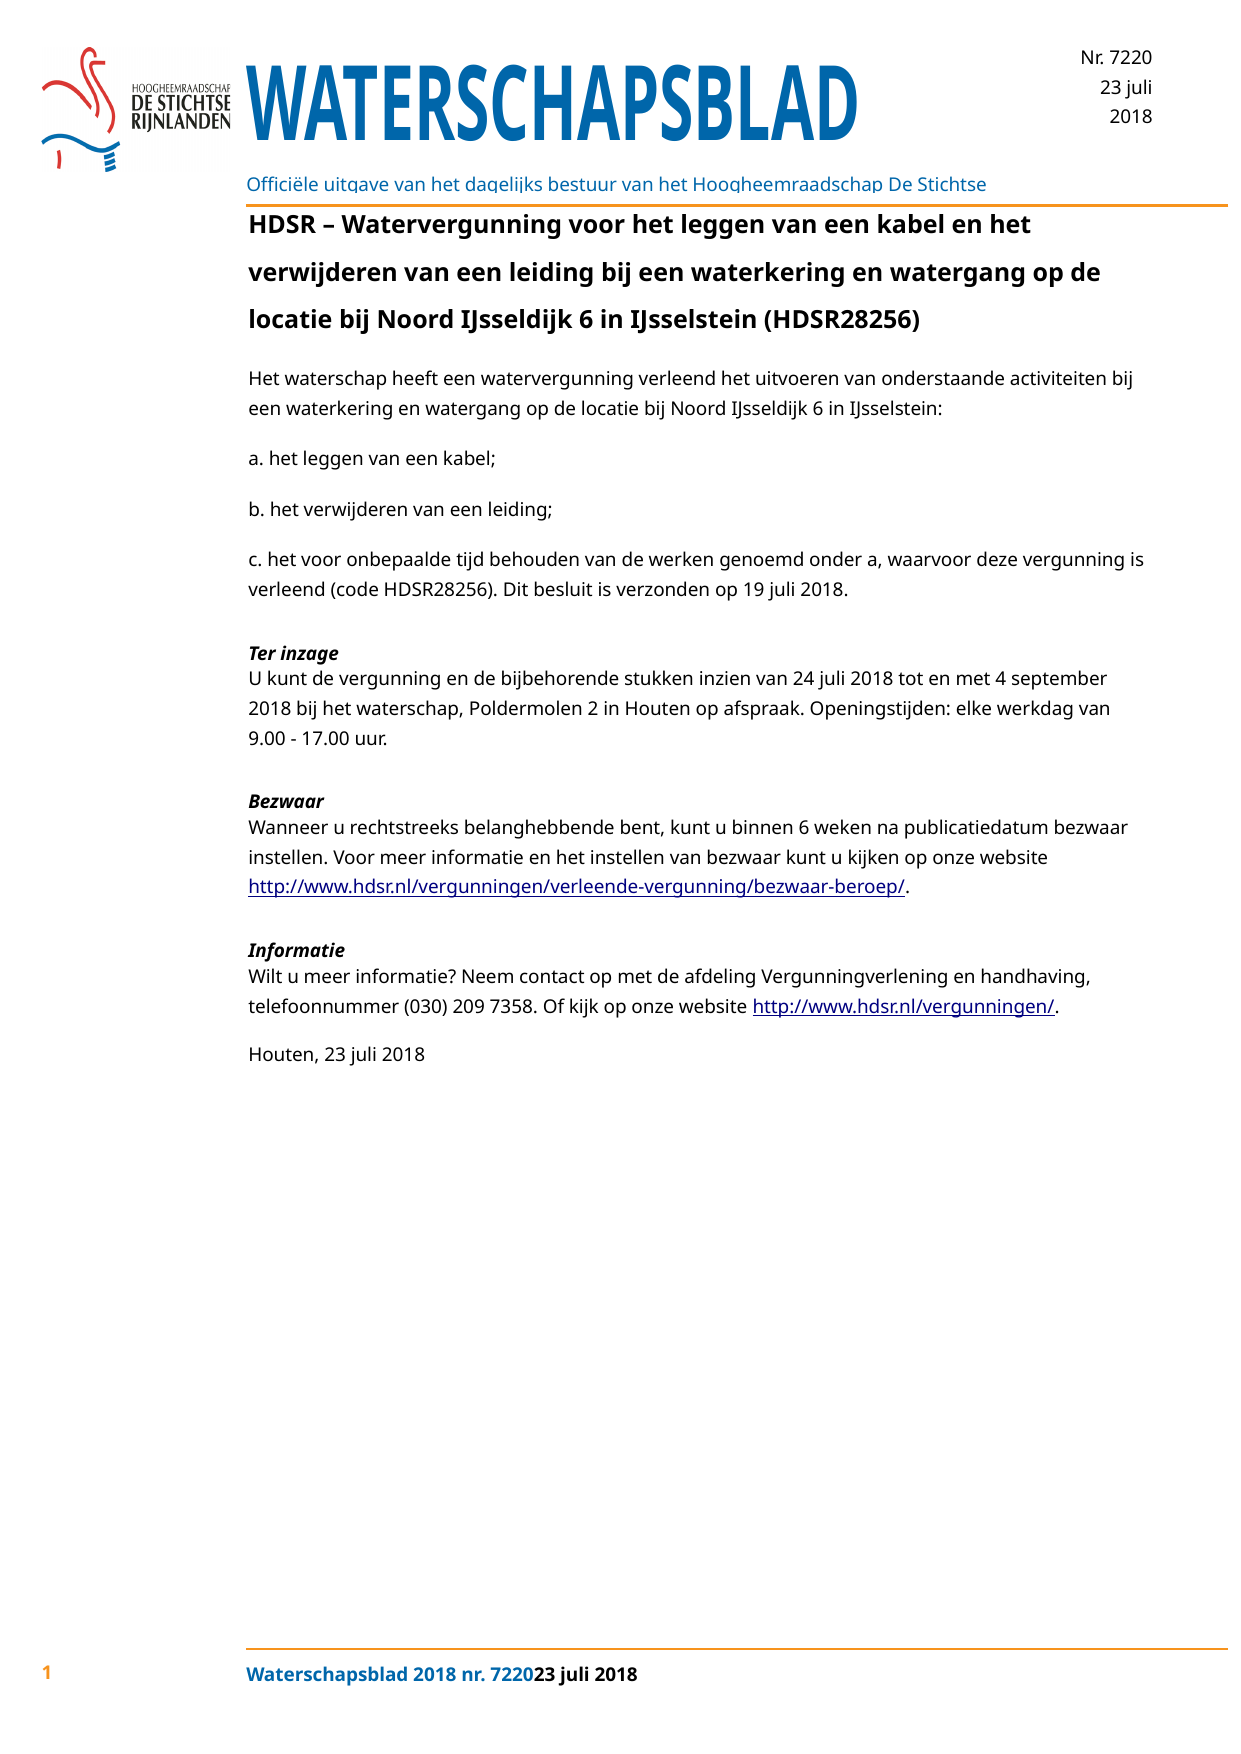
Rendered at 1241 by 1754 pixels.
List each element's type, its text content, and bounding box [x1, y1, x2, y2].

text Wilt u meer informatie? Neem contact op met de afdeling Vergunningverlening en handhaving, telefoonnummer (030) 209 7358. Of kijk op onze website http://www.hdsr.nl/vergunningen/. [248, 963, 1152, 1019]
text Houten, 23 juli 2018 [248, 1041, 1152, 1066]
text a. het leggen van een kabel; [248, 446, 1152, 471]
text HDSR – Watervergunning voor het leggen van een kabel en het verwijderen van een leiding bij een waterkering en watergang op de locatie bij Noord IJsseldijk 6 in IJsselstein (HDSR28256) [248, 207, 1152, 336]
text Ter inzage [248, 640, 1152, 666]
text Informatie [248, 938, 1152, 963]
text Bezwaar [248, 789, 1152, 814]
text c. het voor onbepaalde tijd behouden van de werken genoemd onder a, waarvoor deze vergunning is verleend (code HDSR28256). Dit besluit is verzonden op 19 juli 2018. [248, 546, 1152, 602]
text b. het verwijderen van een leiding; [248, 496, 1152, 522]
text Wanneer u rechtstreeks belanghebbende bent, kunt u binnen 6 weken na publicatiedatum bezwaar instellen. Voor meer informatie en het instellen van bezwaar kunt u kijken op onze website http://www.hdsr.nl/vergunningen/verleende-vergunning/bezwaar-beroep/. [248, 814, 1152, 899]
picture [41, 47, 231, 172]
text Het waterschap heeft een watervergunning verleend het uitvoeren van onderstaande activiteiten bij een waterkering en watergang op de locatie bij Noord IJsseldijk 6 in IJsselstein: [248, 366, 1152, 421]
text U kunt de vergunning en de bijbehorende stukken inzien van 24 juli 2018 tot en met 4 september 2018 bij het waterschap, Poldermolen 2 in Houten op afspraak. Openingstijden: elke werkdag van 9.00 - 17.00 uur. [248, 666, 1152, 751]
